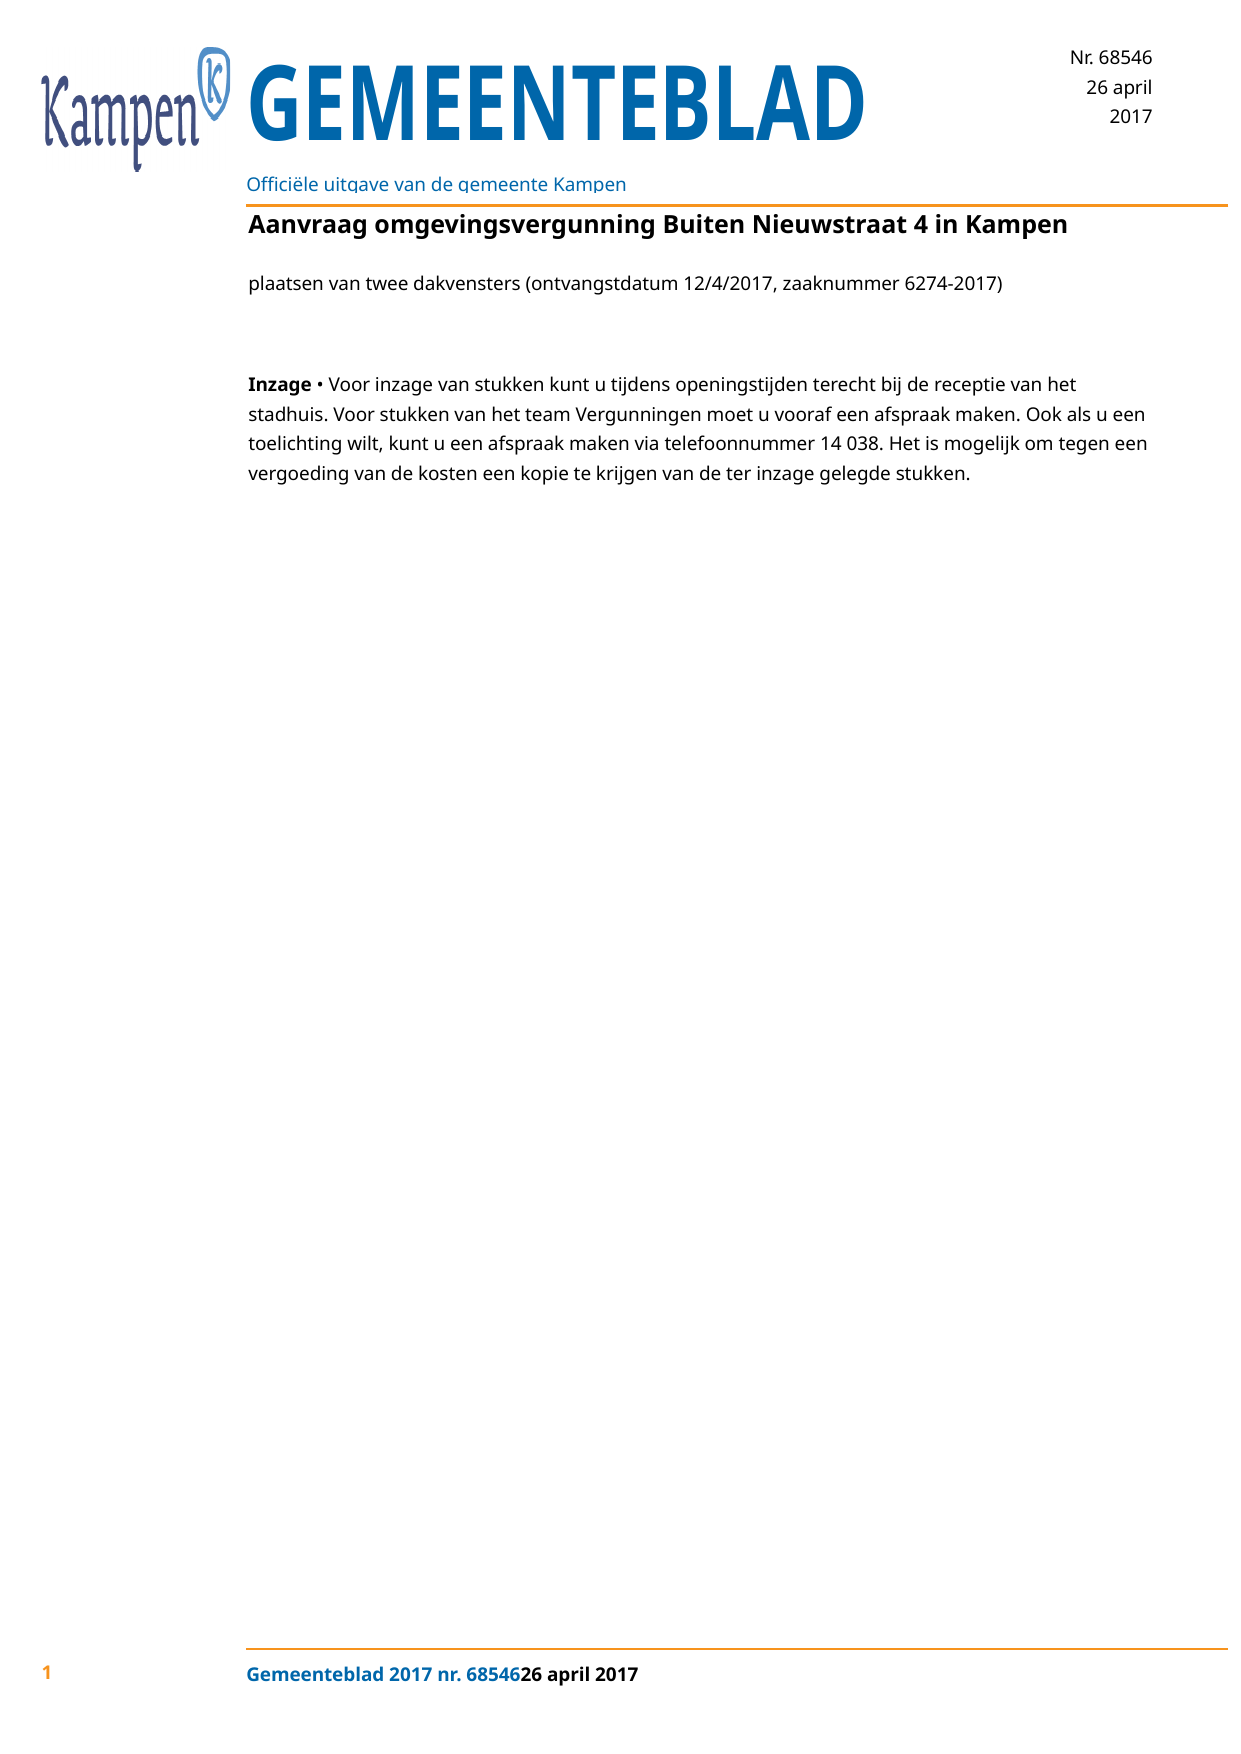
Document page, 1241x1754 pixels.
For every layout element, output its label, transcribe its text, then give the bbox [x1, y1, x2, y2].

text Inzage • Voor inzage van stukken kunt u tijdens openingstijden terecht bij de receptie van het stadhuis. Voor stukken van het team Vergunningen moet u vooraf een afspraak maken. Ook als u een toelichting wilt, kunt u een afspraak maken via telefoonnummer 14 038. Het is mogelijk om tegen een vergoeding van de kosten een kopie te krijgen van de ter inzage gelegde stukken. [248, 371, 1152, 486]
text Aanvraag omgevingsvergunning Buiten Nieuwstraat 4 in Kampen [248, 207, 1152, 241]
text plaatsen van twee dakvensters (ontvangstdatum 12/4/2017, zaaknummer 6274-2017) [248, 270, 1152, 296]
picture [41, 47, 231, 172]
